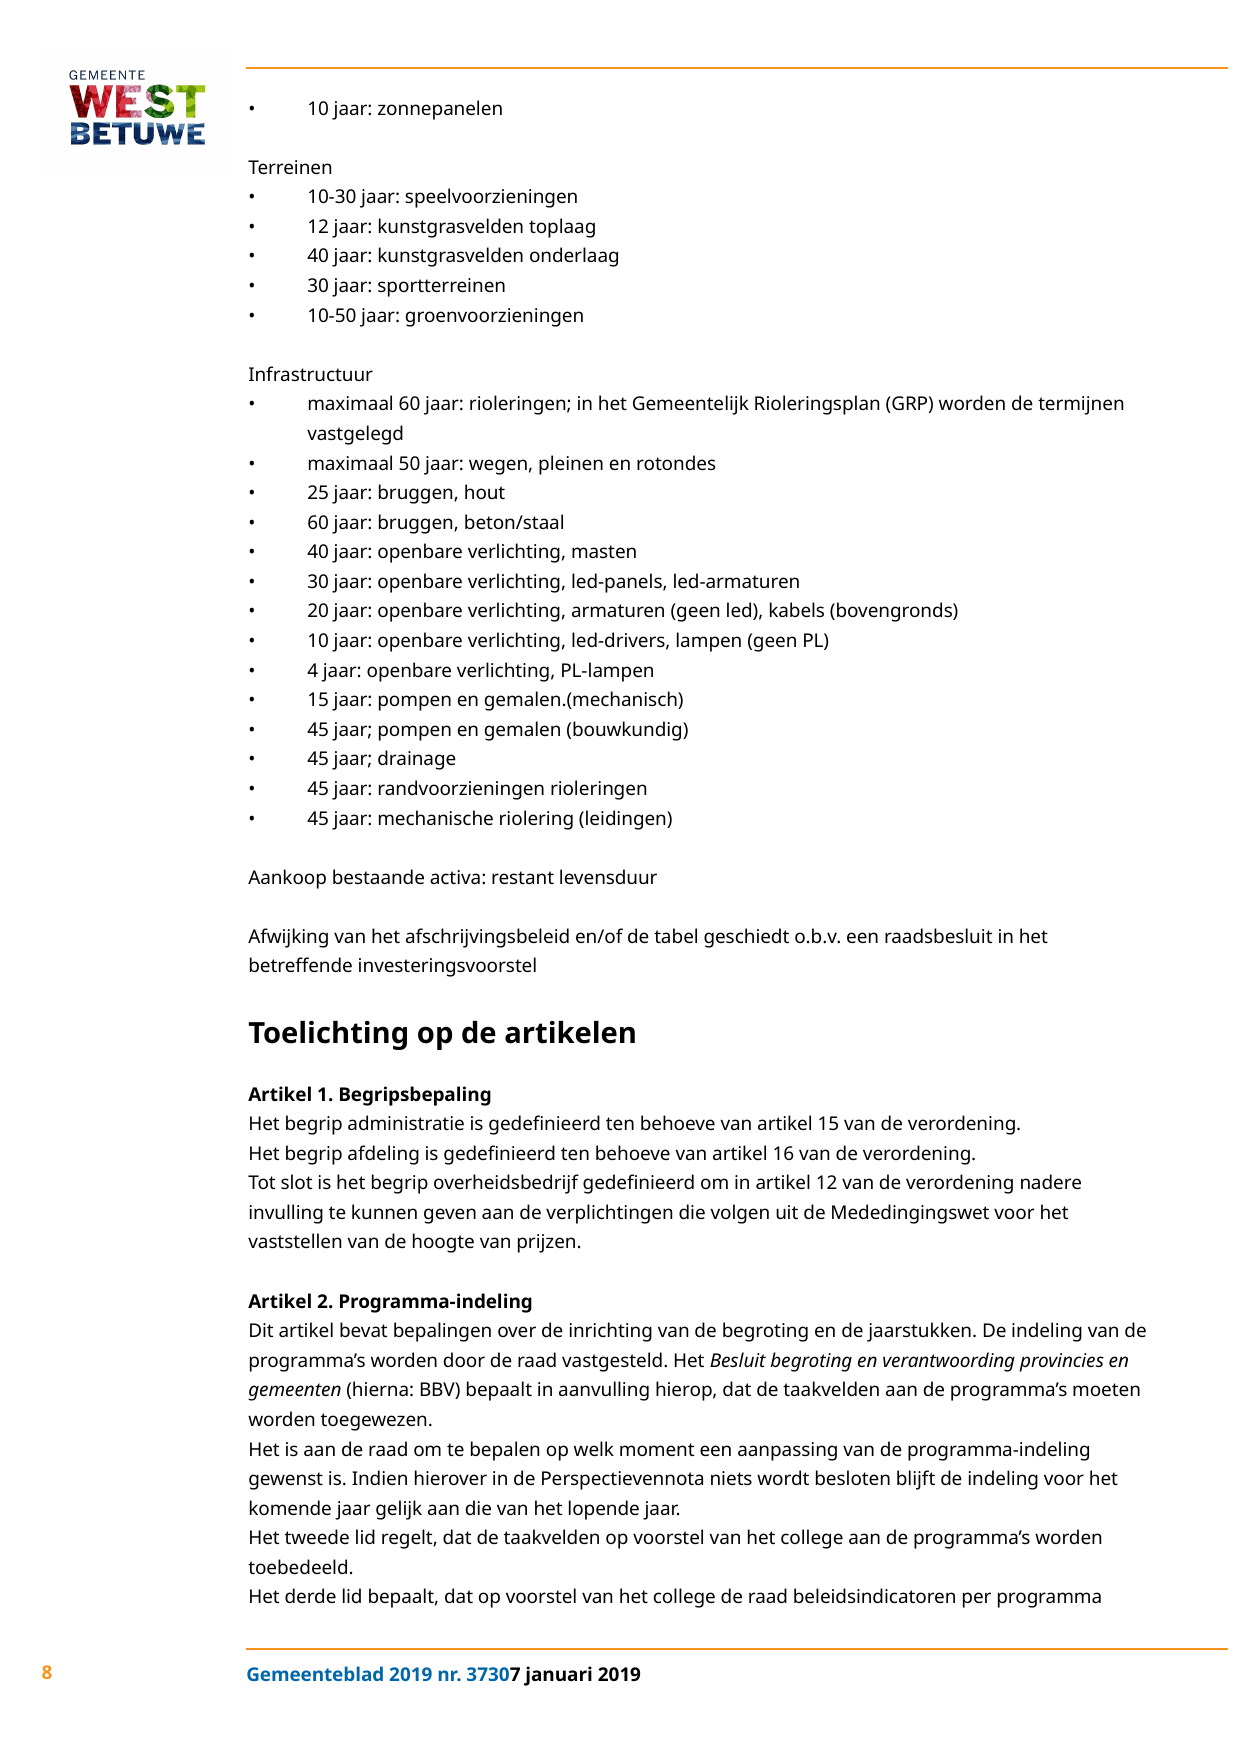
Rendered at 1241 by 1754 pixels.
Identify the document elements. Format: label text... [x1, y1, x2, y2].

list 10-30 jaar: speelvoorzieningen [248, 183, 1152, 209]
text Aankoop bestaande activa: restant levensduur [248, 864, 1152, 890]
list 30 jaar: openbare verlichting, led-panels, led-armaturen [248, 568, 1152, 594]
text Het begrip afdeling is gedefinieerd ten behoeve van artikel 16 van de verordening. [248, 1140, 1152, 1166]
list 12 jaar: kunstgrasvelden toplaag [248, 213, 1152, 239]
text Artikel 1. Begripsbepaling [248, 1081, 1152, 1106]
list 25 jaar: bruggen, hout [248, 479, 1152, 505]
list 45 jaar: randvoorzieningen rioleringen [248, 775, 1152, 801]
list 40 jaar: openbare verlichting, masten [248, 538, 1152, 564]
text Het is aan de raad om te bepalen op welk moment een aanpassing van de programma-indeling gewenst is. Indien hierover in de Perspectievennota niets wordt besloten blijft de indeling voor het komende jaar gelijk aan die van het lopende jaar. [248, 1436, 1152, 1521]
list 10 jaar: openbare verlichting, led-drivers, lampen (geen PL) [248, 627, 1152, 653]
list maximaal 60 jaar: rioleringen; in het Gemeentelijk Rioleringsplan (GRP) worden de termijnen vastgelegd [248, 391, 1152, 446]
text Afwijking van het afschrijvingsbeleid en/of de tabel geschiedt o.b.v. een raadsbesluit in het betreffende investeringsvoorstel [248, 923, 1152, 978]
list 45 jaar: mechanische riolering (leidingen) [248, 805, 1152, 831]
list 40 jaar: kunstgrasvelden onderlaag [248, 243, 1152, 268]
list maximaal 50 jaar: wegen, pleinen en rotondes [248, 450, 1152, 476]
list 4 jaar: openbare verlichting, PL-lampen [248, 657, 1152, 683]
text Toelichting op de artikelen [248, 1012, 1152, 1052]
list 20 jaar: openbare verlichting, armaturen (geen led), kabels (bovengronds) [248, 598, 1152, 623]
list 45 jaar; pompen en gemalen (bouwkundig) [248, 716, 1152, 742]
text Het tweede lid regelt, dat de taakvelden op voorstel van het college aan de programma’s worden toebedeeld. [248, 1524, 1152, 1580]
text Tot slot is het begrip overheidsbedrijf gedefinieerd om in artikel 12 van de verordening nadere invulling te kunnen geven aan de verplichtingen die volgen uit de Mededingingswet voor het vaststellen van de hoogte van prijzen. [248, 1169, 1152, 1254]
list 15 jaar: pompen en gemalen.(mechanisch) [248, 686, 1152, 712]
list 60 jaar: bruggen, beton/staal [248, 509, 1152, 535]
text Het begrip administratie is gedefinieerd ten behoeve van artikel 15 van de verordening. [248, 1110, 1152, 1136]
list 30 jaar: sportterreinen [248, 272, 1152, 298]
picture [41, 47, 231, 172]
text Terreinen [248, 154, 1152, 180]
list 10 jaar: zonnepanelen [248, 95, 1152, 121]
text Dit artikel bevat bepalingen over de inrichting van de begroting en de jaarstukken. De indeling van de programma’s worden door de raad vastgesteld. Het Besluit begroting en verantwoording provincies en gemeenten (hierna: BBV) bepaalt in aanvulling hierop, dat de taakvelden aan de programma’s moeten worden toegewezen. [248, 1317, 1152, 1432]
text Artikel 2. Programma-indeling [248, 1288, 1152, 1313]
list 10-50 jaar: groenvoorzieningen [248, 302, 1152, 328]
text Het derde lid bepaalt, dat op voorstel van het college de raad beleidsindicatoren per programma [248, 1584, 1152, 1609]
text Infrastructuur [248, 361, 1152, 387]
list 45 jaar; drainage [248, 746, 1152, 771]
